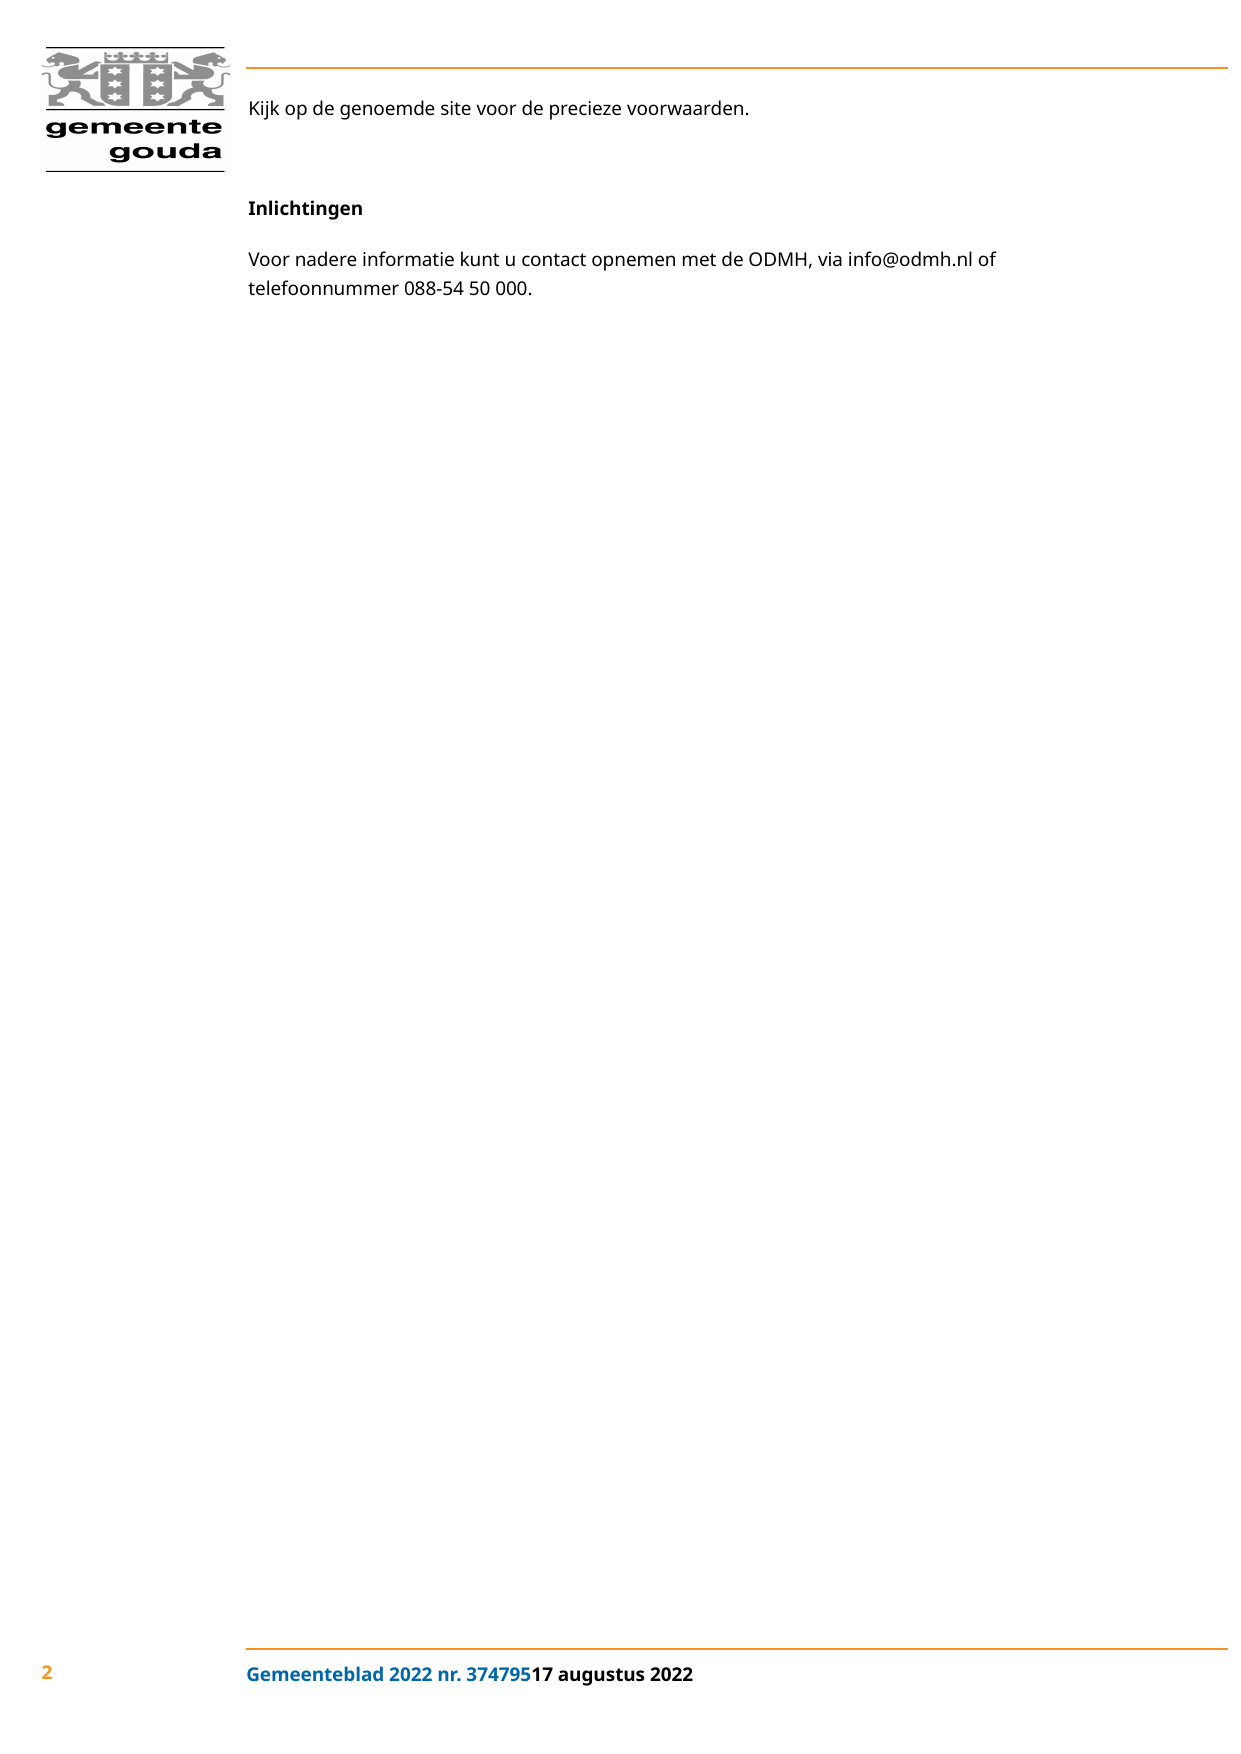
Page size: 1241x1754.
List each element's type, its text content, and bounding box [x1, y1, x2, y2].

text Inlichtingen [248, 196, 1152, 221]
picture [41, 47, 231, 172]
text Voor nadere informatie kunt u contact opnemen met de ODMH, via info@odmh.nl of telefoonnummer 088-54 50 000. [248, 246, 1152, 301]
text Kijk op de genoemde site voor de precieze voorwaarden. [248, 95, 1152, 121]
